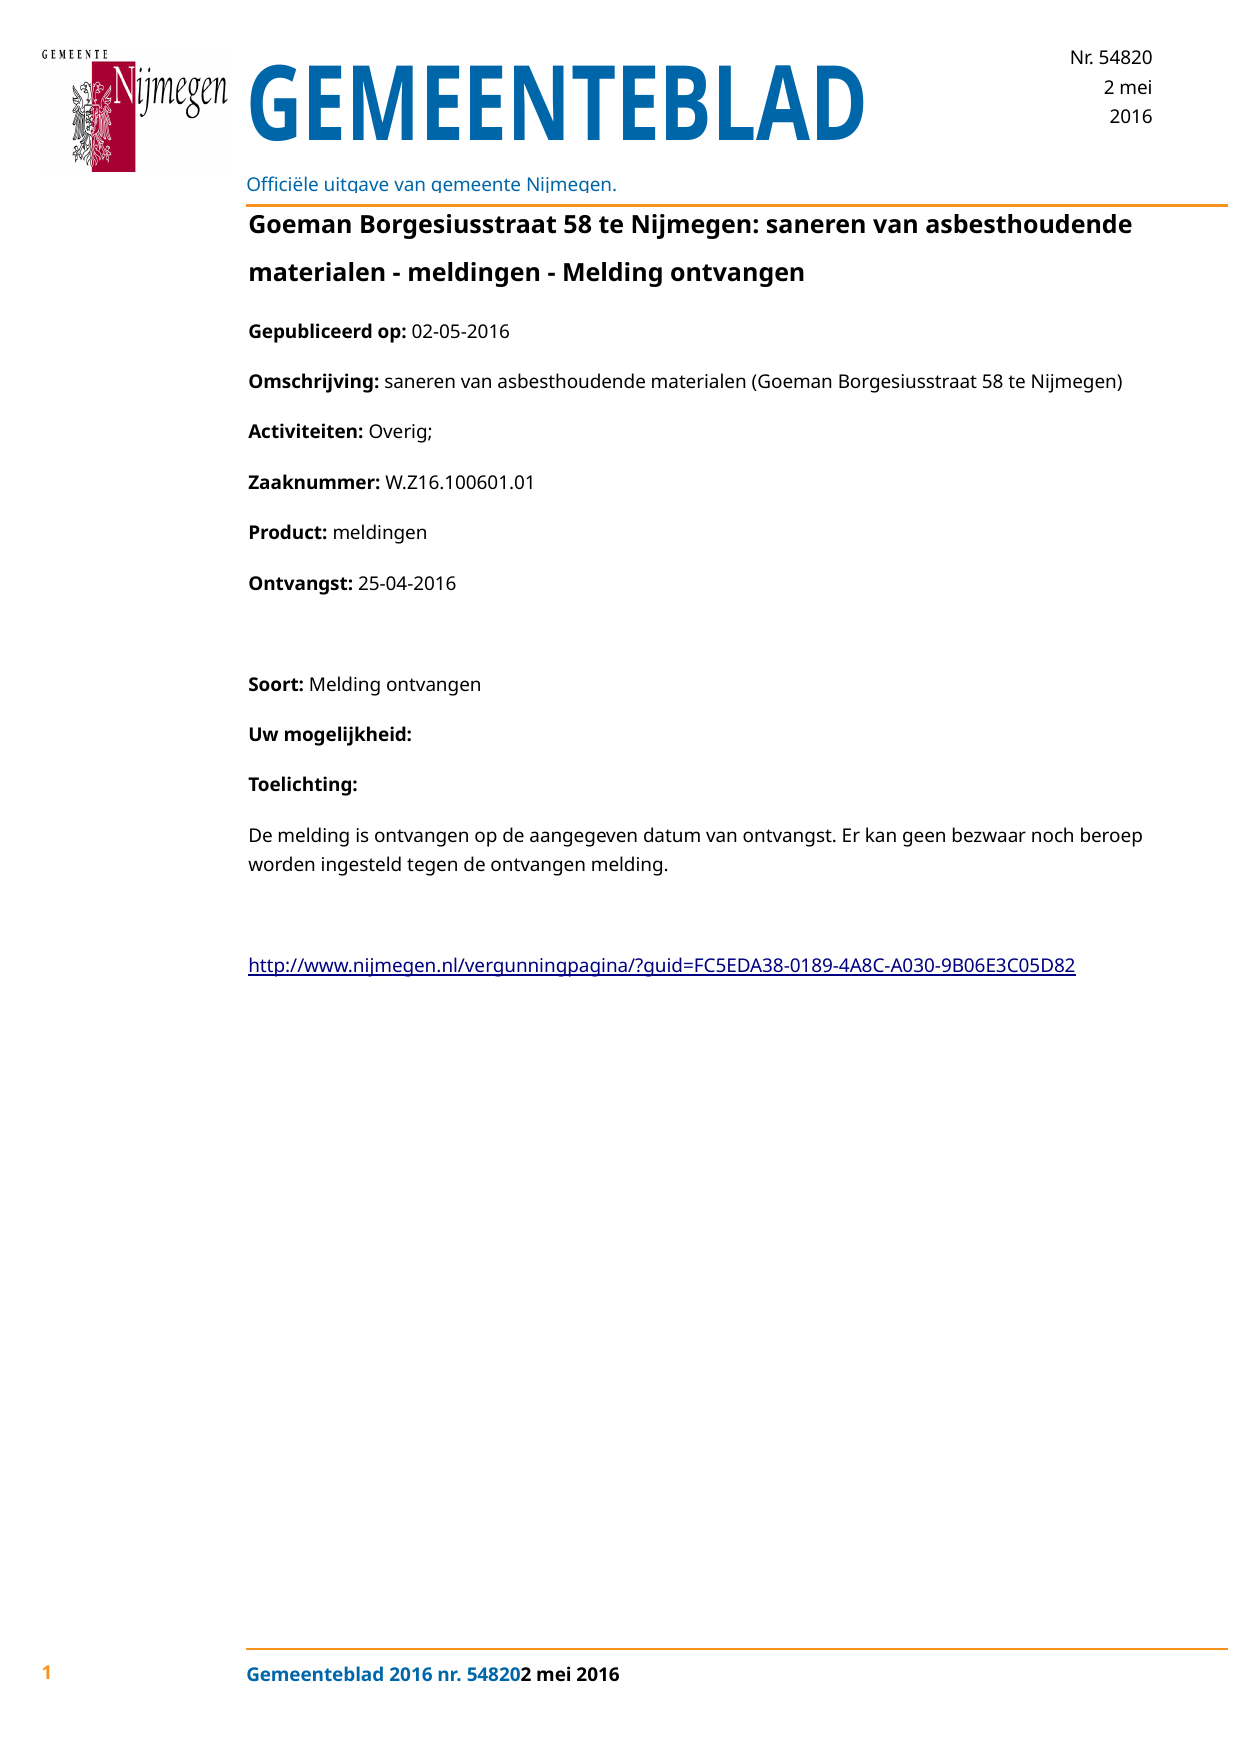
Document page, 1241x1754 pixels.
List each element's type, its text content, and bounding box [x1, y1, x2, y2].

text Activiteiten: Overig; [248, 419, 1152, 444]
text Uw mogelijkheid: [248, 721, 1152, 747]
text Gepubliceerd op: 02-05-2016 [248, 318, 1152, 344]
picture [41, 47, 231, 172]
text Soort: Melding ontvangen [248, 671, 1152, 697]
text De melding is ontvangen op de aangegeven datum van ontvangst. Er kan geen bezwaar noch beroep worden ingesteld tegen de ontvangen melding. [248, 822, 1152, 877]
text Goeman Borgesiusstraat 58 te Nijmegen: saneren van asbesthoudende materialen - meldingen - Melding ontvangen [248, 207, 1152, 288]
text Toelichting: [248, 772, 1152, 797]
text Product: meldingen [248, 519, 1152, 545]
text Omschrijving: saneren van asbesthoudende materialen (Goeman Borgesiusstraat 58 te Nijmegen) [248, 368, 1152, 394]
text http://www.nijmegen.nl/vergunningpagina/?guid=FC5EDA38-0189-4A8C-A030-9B06E3C05D82 [248, 952, 1152, 978]
text Zaaknummer: W.Z16.100601.01 [248, 469, 1152, 495]
text Ontvangst: 25-04-2016 [248, 570, 1152, 596]
